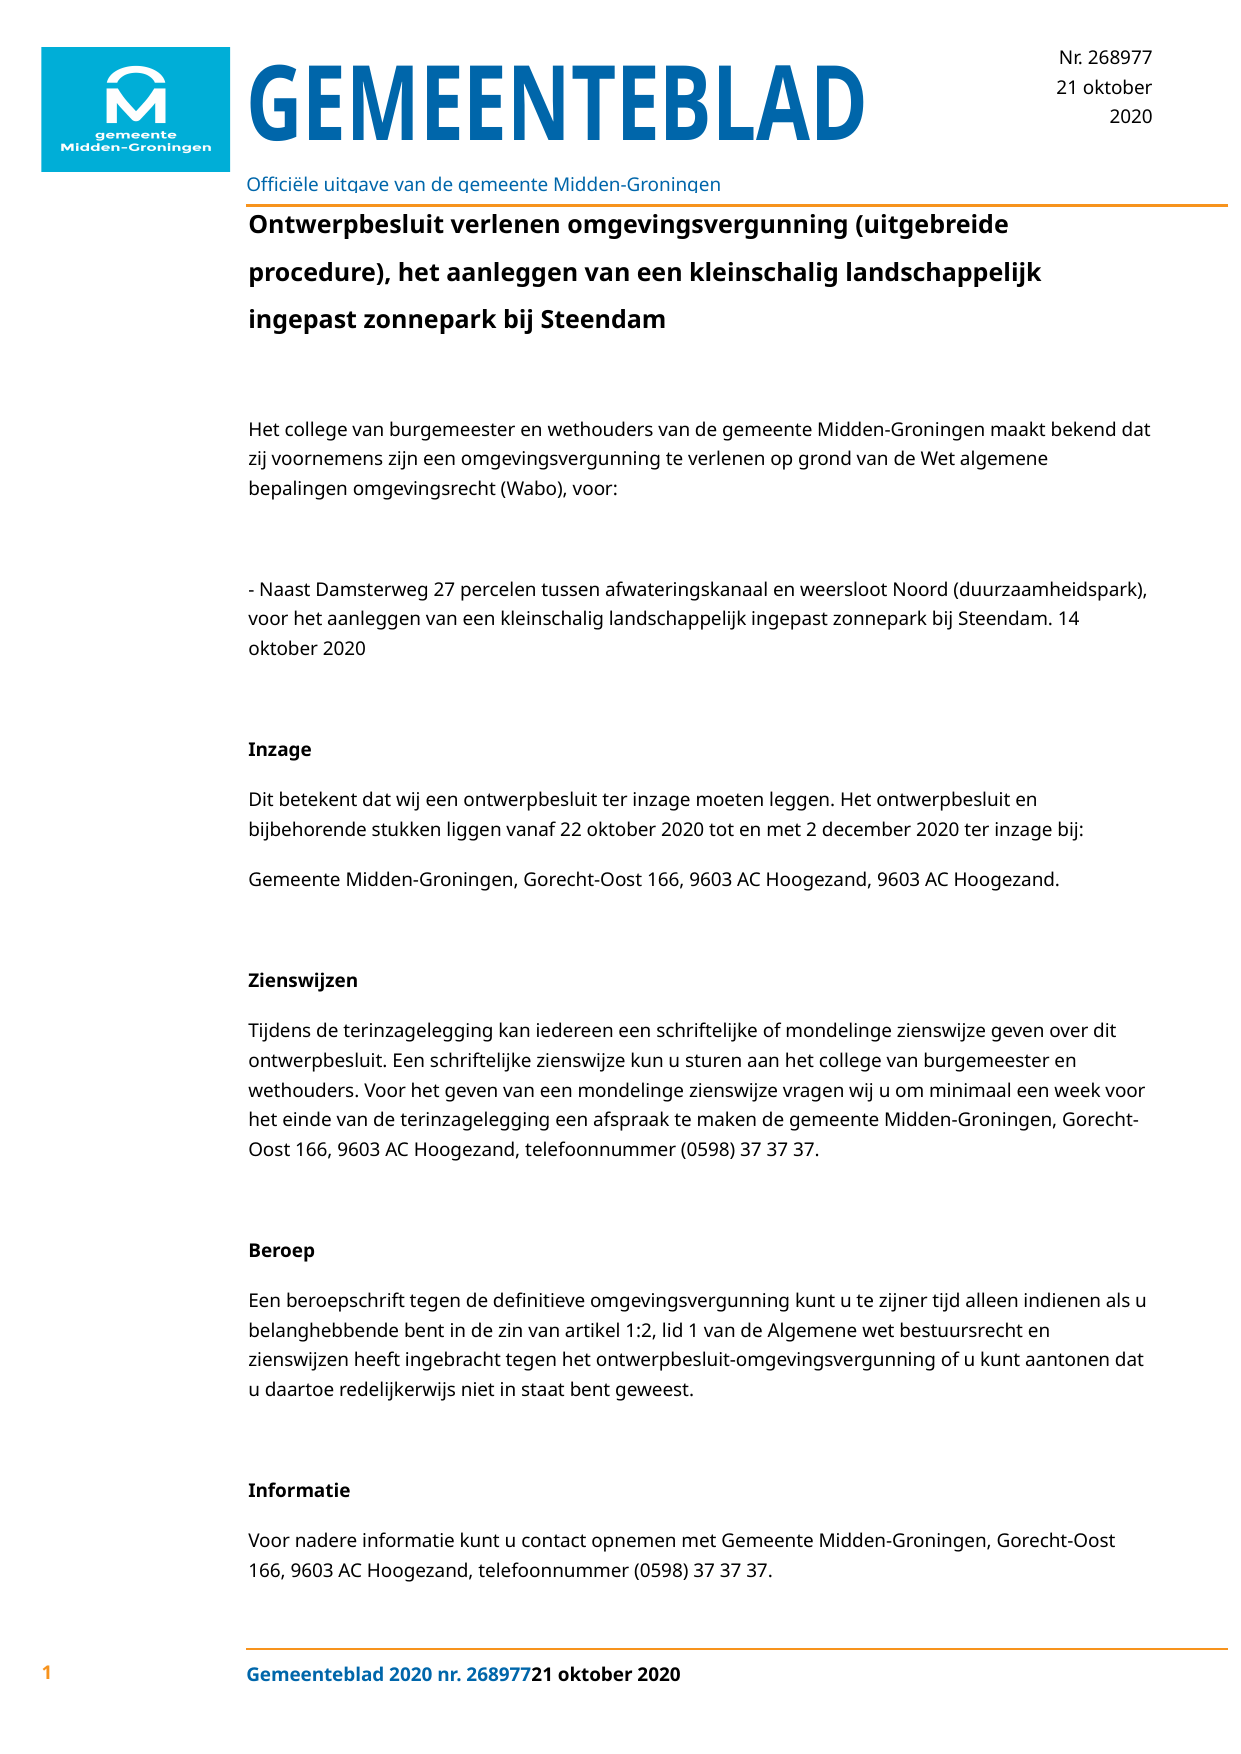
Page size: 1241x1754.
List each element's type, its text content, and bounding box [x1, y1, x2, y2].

text Tijdens de terinzagelegging kan iedereen een schriftelijke of mondelinge zienswijze geven over dit ontwerpbesluit. Een schriftelijke zienswijze kun u sturen aan het college van burgemeester en wethouders. Voor het geven van een mondelinge zienswijze vragen wij u om minimaal een week voor het einde van de terinzagelegging een afspraak te maken de gemeente Midden-Groningen, Gorecht-Oost 166, 9603 AC Hoogezand, telefoonnummer (0598) 37 37 37. [248, 1018, 1152, 1162]
text - Naast Damsterweg 27 percelen tussen afwateringskanaal en weersloot Noord (duurzaamheidspark), voor het aanleggen van een kleinschalig landschappelijk ingepast zonnepark bij Steendam. 14 oktober 2020 [248, 576, 1152, 661]
text Gemeente Midden-Groningen, Gorecht-Oost 166, 9603 AC Hoogezand, 9603 AC Hoogezand. [248, 866, 1152, 892]
text Ontwerpbesluit verlenen omgevingsvergunning (uitgebreide procedure), het aanleggen van een kleinschalig landschappelijk ingepast zonnepark bij Steendam [248, 207, 1152, 336]
text Een beroepschrift tegen de definitieve omgevingsvergunning kunt u te zijner tijd alleen indienen als u belanghebbende bent in de zin van artikel 1:2, lid 1 van de Algemene wet bestuursrecht en zienswijzen heeft ingebracht tegen het ontwerpbesluit-omgevingsvergunning of u kunt aantonen dat u daartoe redelijkerwijs niet in staat bent geweest. [248, 1287, 1152, 1402]
text Beroep [248, 1237, 1152, 1262]
picture [184, 146, 190, 153]
text Dit betekent dat wij een ontwerpbesluit ter inzage moeten leggen. Het ontwerpbesluit en bijbehorende stukken liggen vanaf 22 oktober 2020 tot en met 2 december 2020 ter inzage bij: [248, 786, 1152, 842]
text Zienswijzen [248, 967, 1152, 993]
picture [107, 89, 165, 122]
text Informatie [248, 1477, 1152, 1502]
text Het college van burgemeester en wethouders van de gemeente Midden-Groningen maakt bekend dat zij voornemens zijn een omgevingsvergunning te verlenen op grond van de Wet algemene bepalingen omgevingsrecht (Wabo), voor: [248, 416, 1152, 501]
text Inzage [248, 736, 1152, 762]
text Voor nadere informatie kunt u contact opnemen met Gemeente Midden-Groningen, Gorecht-Oost 166, 9603 AC Hoogezand, telefoonnummer (0598) 37 37 37. [248, 1527, 1152, 1582]
picture [108, 66, 164, 82]
